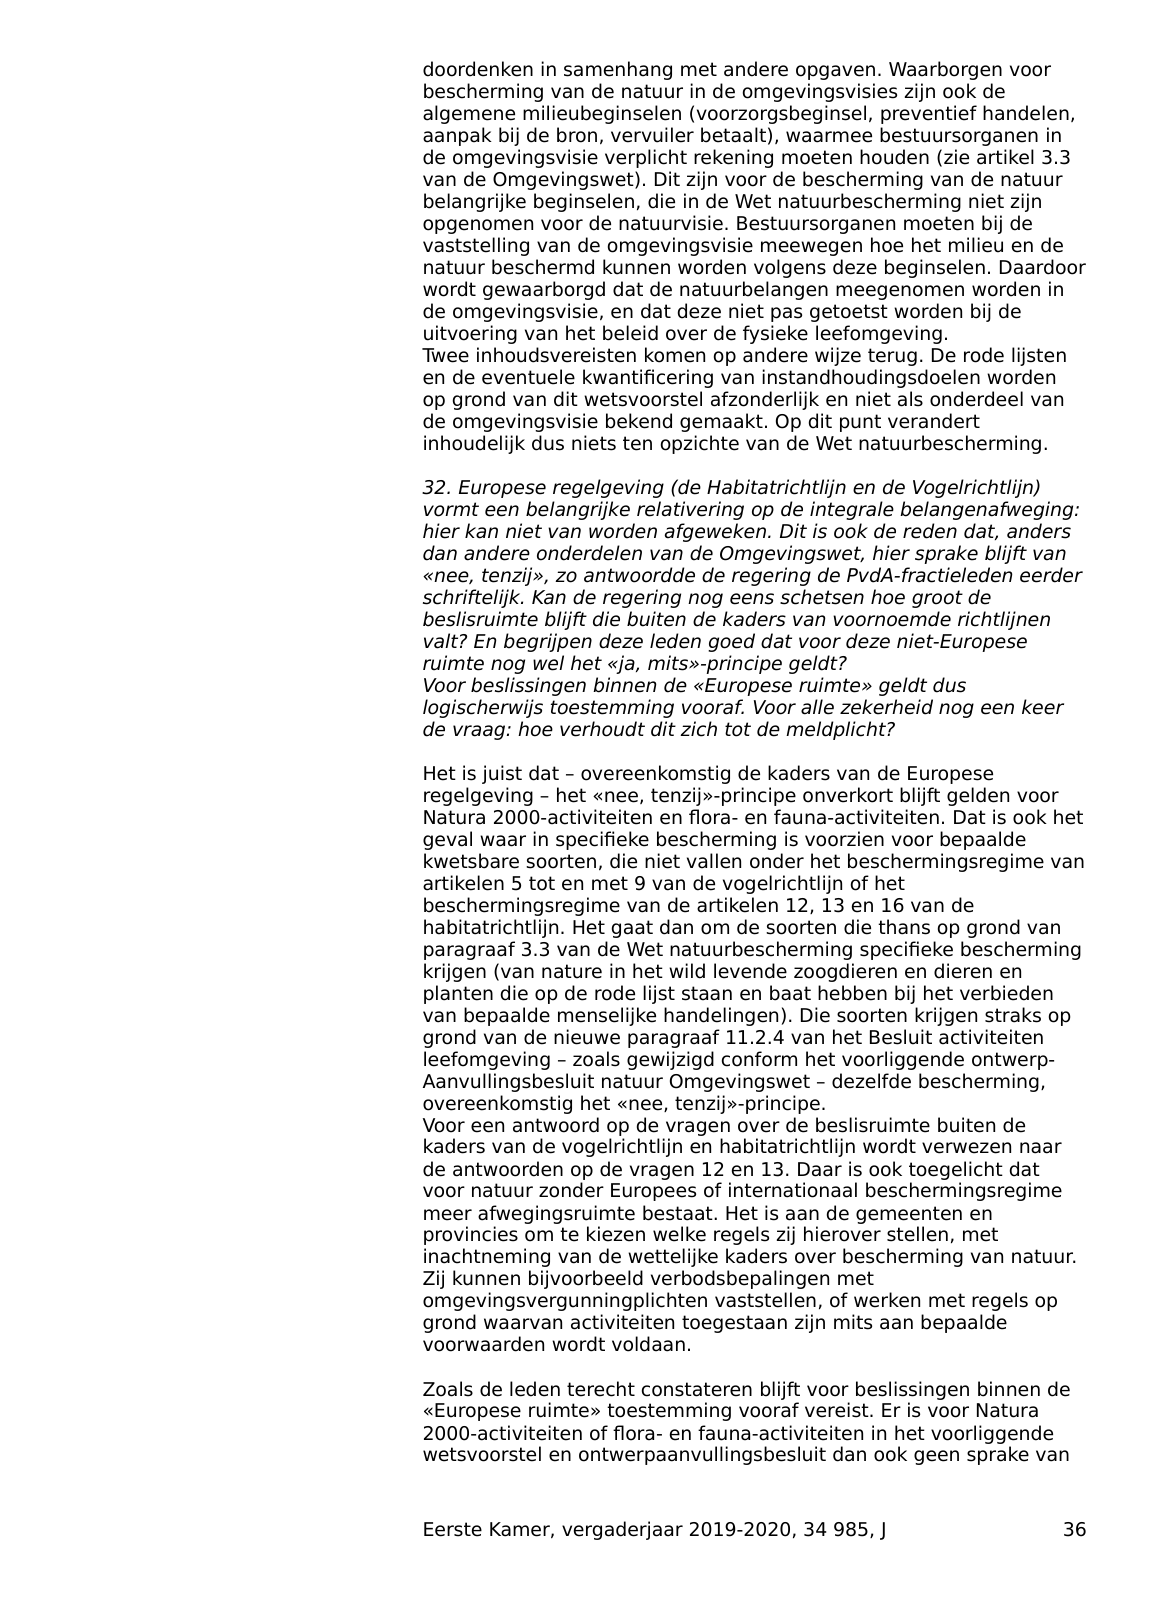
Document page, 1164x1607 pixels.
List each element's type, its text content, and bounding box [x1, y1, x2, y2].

text doordenken in samenhang met andere opgaven. Waarborgen voor bescherming van de natuur in de omgevingsvisies zijn ook de algemene milieubeginselen (voorzorgsbeginsel, preventief handelen, aanpak bij de bron, vervuiler betaalt), waarmee bestuursorganen in de omgevingsvisie verplicht rekening moeten houden (zie artikel 3.3 van de Omgevingswet). Dit zijn voor de bescherming van de natuur belangrijke beginselen, die in de Wet natuurbescherming niet zijn opgenomen voor de natuurvisie. Bestuursorganen moeten bij de vaststelling van de omgevingsvisie meewegen hoe het milieu en de natuur beschermd kunnen worden volgens deze beginselen. Daardoor wordt gewaarborgd dat de natuurbelangen meegenomen worden in de omgevingsvisie, en dat deze niet pas getoetst worden bij de uitvoering van het beleid over de fysieke leefomgeving. [422, 59, 1087, 345]
text Twee inhoudsvereisten komen op andere wijze terug. De rode lijsten en de eventuele kwantificering van instandhoudingsdoelen worden op grond van dit wetsvoorstel afzonderlijk en niet als onderdeel van de omgevingsvisie bekend gemaakt. Op dit punt verandert inhoudelijk dus niets ten opzichte van de Wet natuurbescherming. [422, 345, 1087, 455]
text 32. Europese regelgeving (de Habitatrichtlijn en de Vogelrichtlijn) vormt een belangrijke relativering op de integrale belangenafweging: hier kan niet van worden afgeweken. Dit is ook de reden dat, anders dan andere onderdelen van de Omgevingswet, hier sprake blijft van «nee, tenzij», zo antwoordde de regering de PvdA-fractieleden eerder schriftelijk. Kan de regering nog eens schetsen hoe groot de beslisruimte blijft die buiten de kaders van voornoemde richtlijnen valt? En begrijpen deze leden goed dat voor deze niet-Europese ruimte nog wel het «ja, mits»-principe geldt? [422, 477, 1087, 675]
text Het is juist dat – overeenkomstig de kaders van de Europese regelgeving – het «nee, tenzij»-principe onverkort blijft gelden voor Natura 2000-activiteiten en flora- en fauna-activiteiten. Dat is ook het geval waar in specifieke bescherming is voorzien voor bepaalde kwetsbare soorten, die niet vallen onder het beschermingsregime van artikelen 5 tot en met 9 van de vogelrichtlijn of het beschermingsregime van de artikelen 12, 13 en 16 van de habitatrichtlijn. Het gaat dan om de soorten die thans op grond van paragraaf 3.3 van de Wet natuurbescherming specifieke bescherming krijgen (van nature in het wild levende zoogdieren en dieren en planten die op de rode lijst staan en baat hebben bij het verbieden van bepaalde menselijke handelingen). Die soorten krijgen straks op grond van de nieuwe paragraaf 11.2.4 van het Besluit activiteiten leefomgeving – zoals gewijzigd conform het voorliggende ontwerp-Aanvullingsbesluit natuur Omgevingswet – dezelfde bescherming, overeenkomstig het «nee, tenzij»-principe. [422, 763, 1087, 1114]
text Voor beslissingen binnen de «Europese ruimte» geldt dus logischerwijs toestemming vooraf. Voor alle zekerheid nog een keer de vraag: hoe verhoudt dit zich tot de meldplicht? [422, 675, 1087, 741]
text Zoals de leden terecht constateren blijft voor beslissingen binnen de «Europese ruimte» toestemming vooraf vereist. Er is voor Natura 2000-activiteiten of flora- en fauna-activiteiten in het voorliggende wetsvoorstel en ontwerpaanvullingsbesluit dan ook geen sprake van [422, 1378, 1087, 1466]
text Voor een antwoord op de vragen over de beslisruimte buiten de kaders van de vogelrichtlijn en habitatrichtlijn wordt verwezen naar de antwoorden op de vragen 12 en 13. Daar is ook toegelicht dat voor natuur zonder Europees of internationaal beschermingsregime meer afwegingsruimte bestaat. Het is aan de gemeenten en provincies om te kiezen welke regels zij hierover stellen, met inachtneming van de wettelijke kaders over bescherming van natuur. Zij kunnen bijvoorbeeld verbodsbepalingen met omgevingsvergunningplichten vaststellen, of werken met regels op grond waarvan activiteiten toegestaan zijn mits aan bepaalde voorwaarden wordt voldaan. [422, 1114, 1087, 1356]
